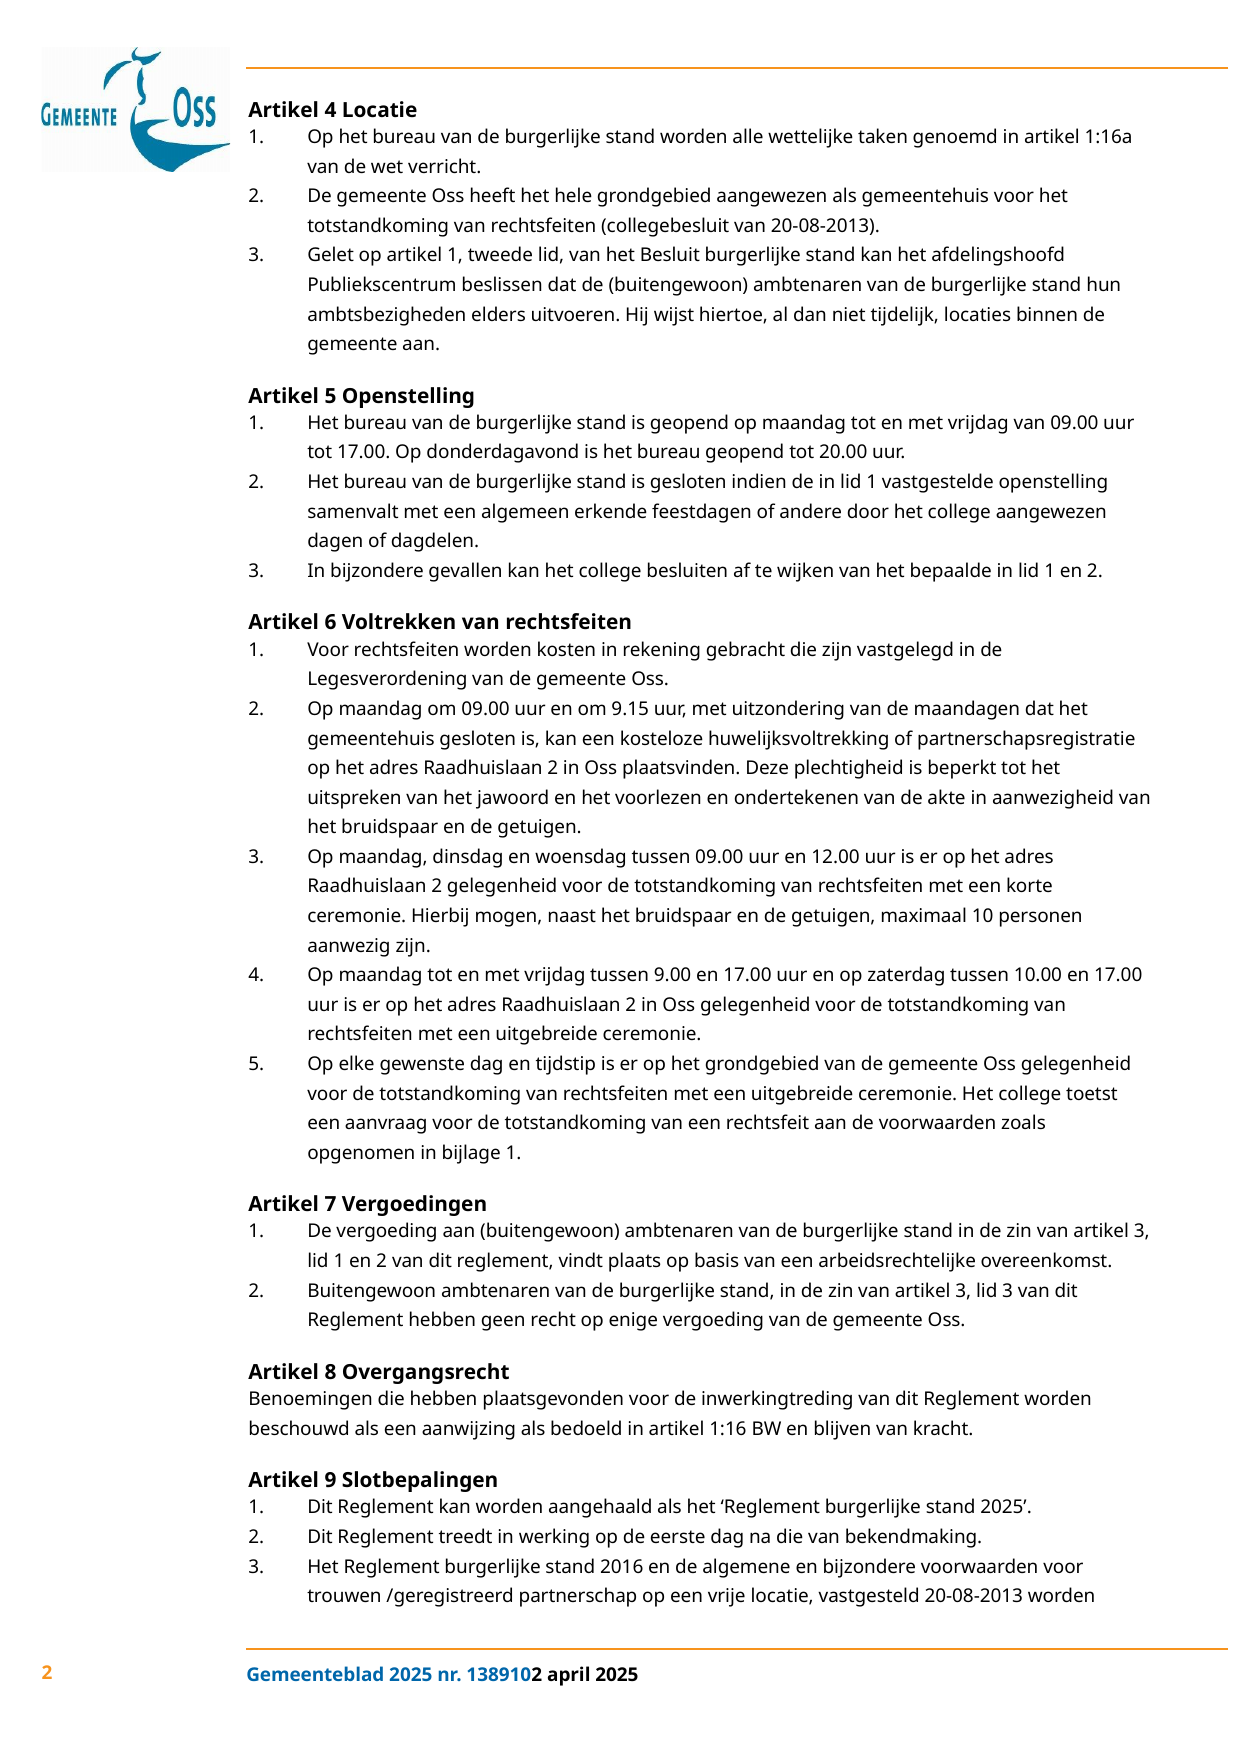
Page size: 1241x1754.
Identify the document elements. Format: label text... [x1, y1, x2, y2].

list Buitengewoon ambtenaren van de burgerlijke stand, in de zin van artikel 3, lid 3 van dit Reglement hebben geen recht op enige vergoeding van de gemeente Oss. [248, 1277, 1152, 1332]
list Dit Reglement kan worden aangehaald als het ‘Reglement burgerlijke stand 2025’. [248, 1494, 1152, 1519]
text Artikel 8 Overgangsrecht [248, 1357, 1152, 1385]
picture [41, 47, 231, 172]
list Op elke gewenste dag en tijdstip is er op het grondgebied van de gemeente Oss gelegenheid voor de totstandkoming van rechtsfeiten met een uitgebreide ceremonie. Het college toetst een aanvraag voor de totstandkoming van een rechtsfeit aan de voorwaarden zoals opgenomen in bijlage 1. [248, 1050, 1152, 1164]
text Artikel 4 Locatie [248, 95, 1152, 123]
text Artikel 6 Voltrekken van rechtsfeiten [248, 607, 1152, 636]
list Het Reglement burgerlijke stand 2016 en de algemene en bijzondere voorwaarden voor trouwen /geregistreerd partnerschap op een vrije locatie, vastgesteld 20-08-2013 worden [248, 1553, 1152, 1608]
list De vergoeding aan (buitengewoon) ambtenaren van de burgerlijke stand in de zin van artikel 3, lid 1 en 2 van dit reglement, vindt plaats op basis van een arbeidsrechtelijke overeenkomst. [248, 1218, 1152, 1273]
text Artikel 9 Slotbepalingen [248, 1465, 1152, 1494]
list In bijzondere gevallen kan het college besluiten af te wijken van het bepaalde in lid 1 en 2. [248, 557, 1152, 583]
list Op maandag, dinsdag en woensdag tussen 09.00 uur en 12.00 uur is er op het adres Raadhuislaan 2 gelegenheid voor de totstandkoming van rechtsfeiten met een korte ceremonie. Hierbij mogen, naast het bruidspaar en de getuigen, maximaal 10 personen aanwezig zijn. [248, 843, 1152, 957]
list Op maandag om 09.00 uur en om 9.15 uur, met uitzondering van de maandagen dat het gemeentehuis gesloten is, kan een kosteloze huwelijksvoltrekking of partnerschapsregistratie op het adres Raadhuislaan 2 in Oss plaatsvinden. Deze plechtigheid is beperkt tot het uitspreken van het jawoord en het voorlezen en ondertekenen van de akte in aanwezigheid van het bruidspaar en de getuigen. [248, 695, 1152, 839]
text Artikel 7 Vergoedingen [248, 1189, 1152, 1218]
list Op het bureau van de burgerlijke stand worden alle wettelijke taken genoemd in artikel 1:16a van de wet verricht. [248, 123, 1152, 178]
list Het bureau van de burgerlijke stand is gesloten indien de in lid 1 vastgestelde openstelling samenvalt met een algemeen erkende feestdagen of andere door het college aangewezen dagen of dagdelen. [248, 468, 1152, 553]
list Gelet op artikel 1, tweede lid, van het Besluit burgerlijke stand kan het afdelingshoofd Publiekscentrum beslissen dat de (buitengewoon) ambtenaren van de burgerlijke stand hun ambtsbezigheden elders uitvoeren. Hij wijst hiertoe, al dan niet tijdelijk, locaties binnen de gemeente aan. [248, 242, 1152, 356]
list De gemeente Oss heeft het hele grondgebied aangewezen als gemeentehuis voor het totstandkoming van rechtsfeiten (collegebesluit van 20-08-2013). [248, 182, 1152, 238]
list Dit Reglement treedt in werking op de eerste dag na die van bekendmaking. [248, 1523, 1152, 1549]
list Het bureau van de burgerlijke stand is geopend op maandag tot en met vrijdag van 09.00 uur tot 17.00. Op donderdagavond is het bureau geopend tot 20.00 uur. [248, 409, 1152, 464]
list Op maandag tot en met vrijdag tussen 9.00 en 17.00 uur en op zaterdag tussen 10.00 en 17.00 uur is er op het adres Raadhuislaan 2 in Oss gelegenheid voor de totstandkoming van rechtsfeiten met een uitgebreide ceremonie. [248, 961, 1152, 1046]
text Artikel 5 Openstelling [248, 381, 1152, 409]
text Benoemingen die hebben plaatsgevonden voor de inwerkingtreding van dit Reglement worden beschouwd als een aanwijzing als bedoeld in artikel 1:16 BW en blijven van kracht. [248, 1385, 1152, 1441]
list Voor rechtsfeiten worden kosten in rekening gebracht die zijn vastgelegd in de Legesverordening van de gemeente Oss. [248, 636, 1152, 691]
